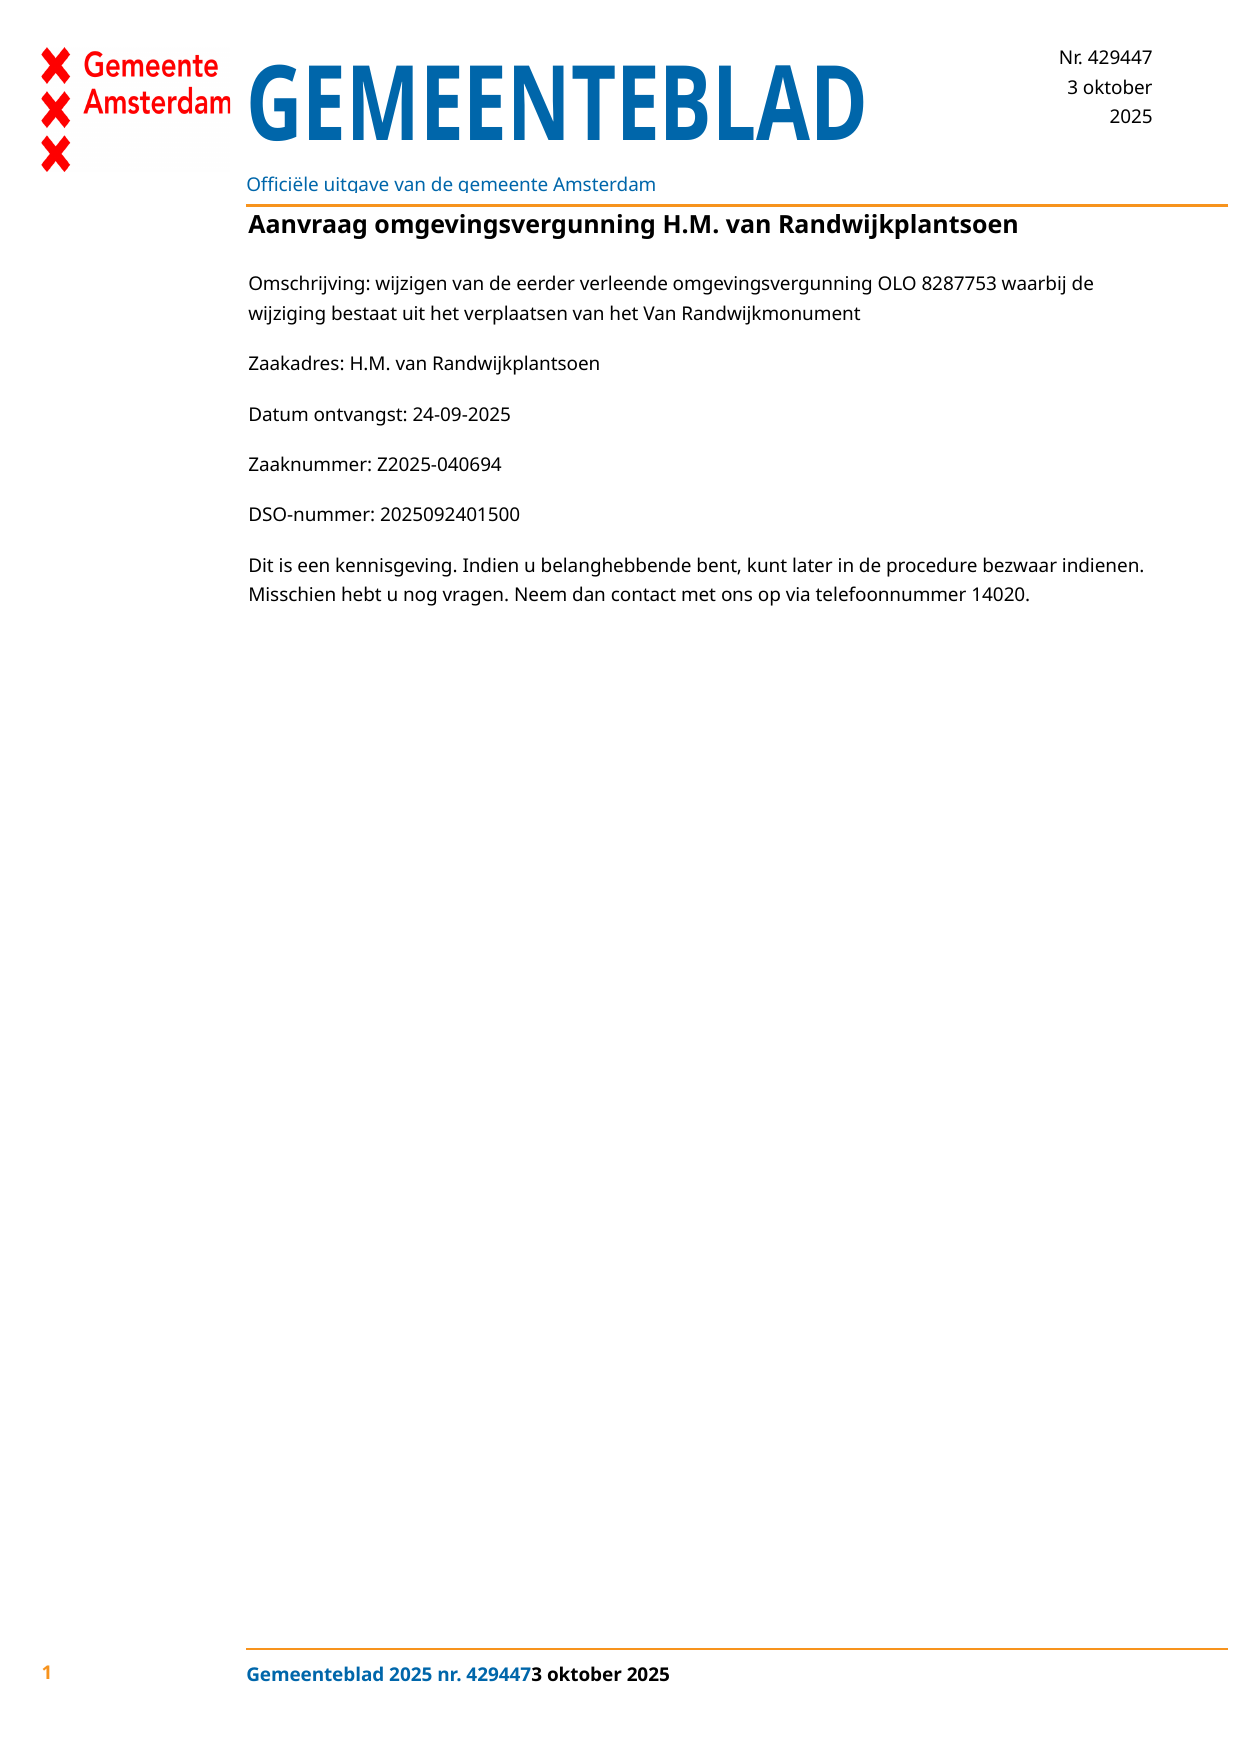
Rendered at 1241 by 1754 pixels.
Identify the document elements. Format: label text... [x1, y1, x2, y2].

text Dit is een kennisgeving. Indien u belanghebbende bent, kunt later in de procedure bezwaar indienen. Misschien hebt u nog vragen. Neem dan contact met ons op via telefoonnummer 14020. [248, 552, 1152, 607]
text Aanvraag omgevingsvergunning H.M. van Randwijkplantsoen [248, 207, 1152, 241]
text Datum ontvangst: 24-09-2025 [248, 401, 1152, 426]
text DSO-nummer: 2025092401500 [248, 502, 1152, 527]
picture [41, 47, 231, 172]
text Zaakadres: H.M. van Randwijkplantsoen [248, 350, 1152, 376]
text Zaaknummer: Z2025-040694 [248, 451, 1152, 477]
text Omschrijving: wijzigen van de eerder verleende omgevingsvergunning OLO 8287753 waarbij de wijziging bestaat uit het verplaatsen van het Van Randwijkmonument [248, 270, 1152, 326]
